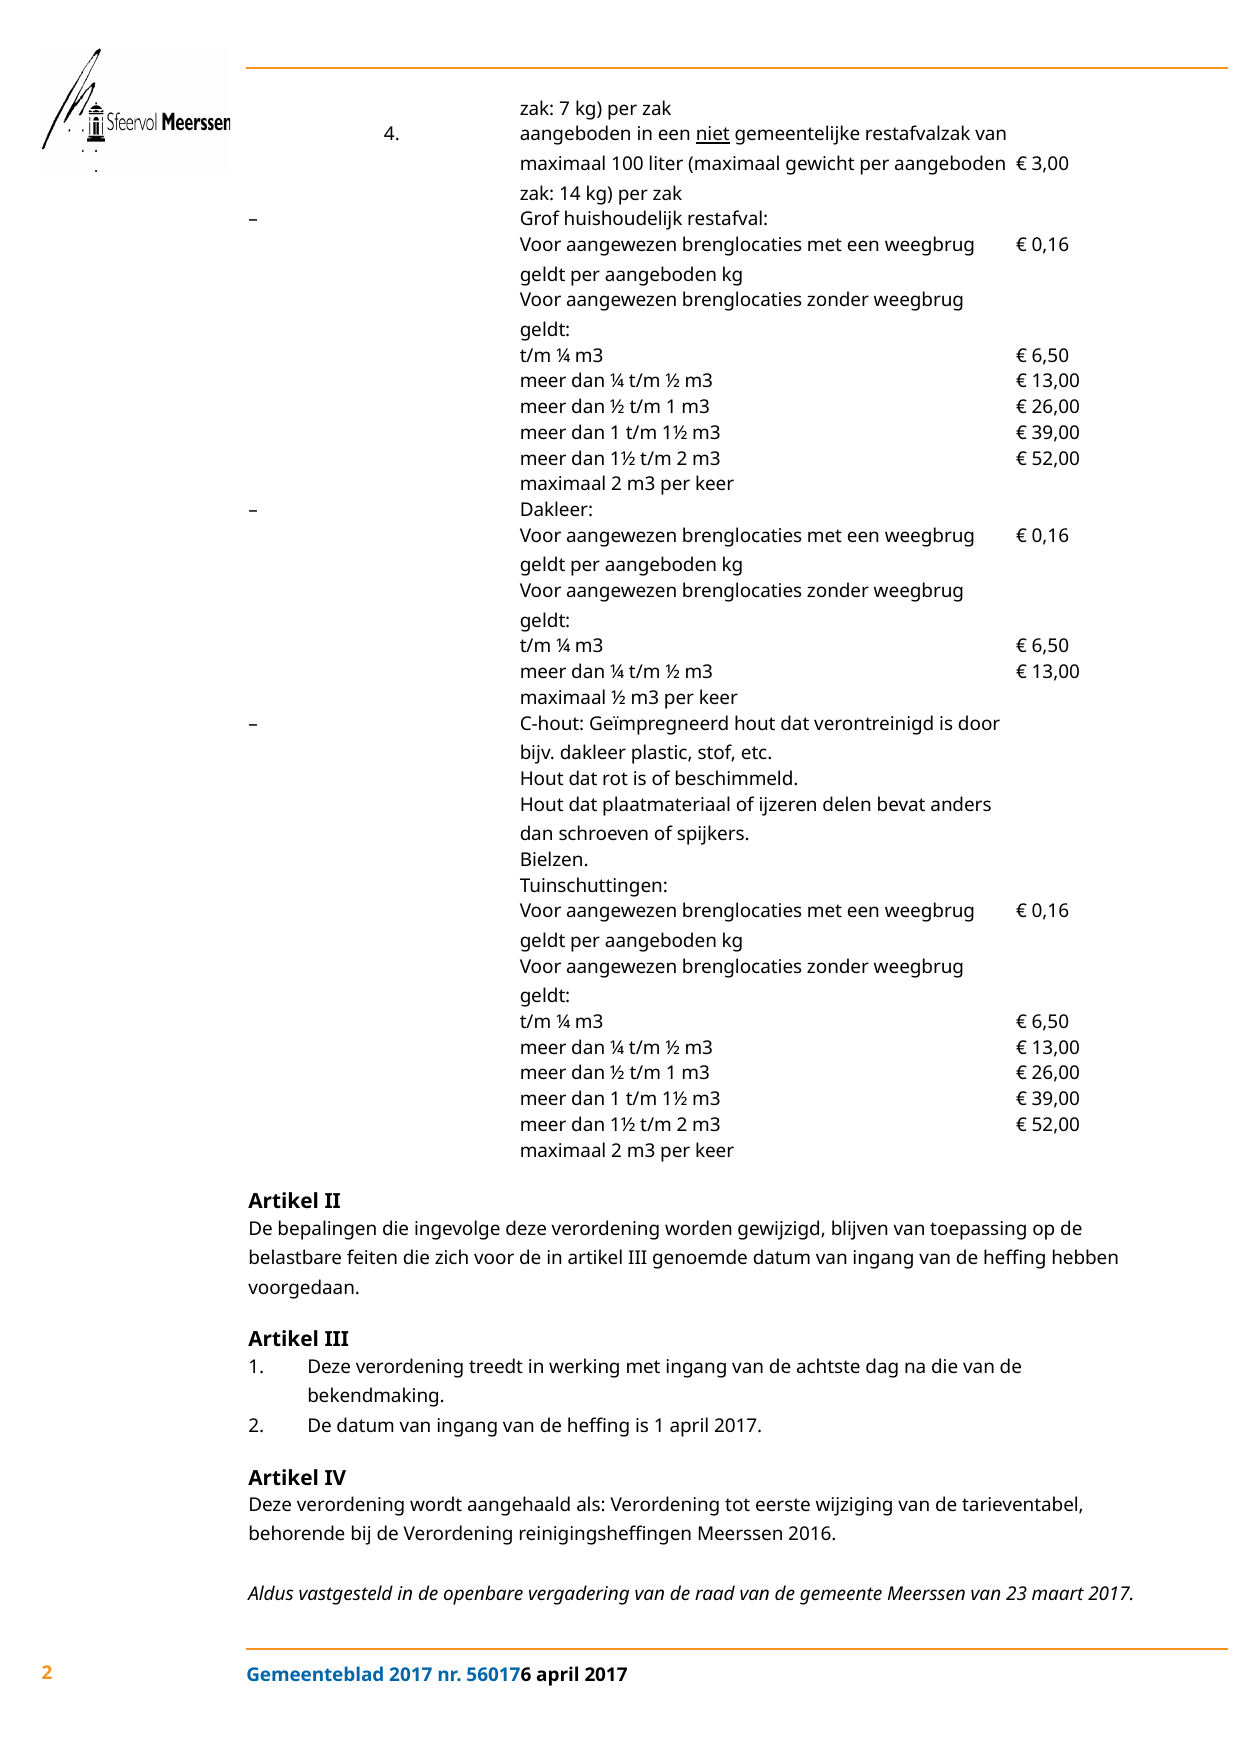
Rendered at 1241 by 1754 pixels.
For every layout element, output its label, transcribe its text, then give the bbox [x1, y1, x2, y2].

table_cell Voor aangewezen brenglocaties zonder weegbrug geldt: [520, 953, 1016, 1008]
table_cell € 13,00 [1016, 368, 1152, 393]
table_cell [248, 1034, 384, 1059]
table_cell [384, 953, 519, 1008]
table_cell t/m ¼ m3 [520, 342, 1016, 367]
table_cell [248, 95, 384, 121]
table_cell t/m ¼ m3 [520, 633, 1016, 658]
table_cell Tuinschuttingen: [520, 872, 1016, 897]
table_cell Bielzen. [520, 846, 1016, 872]
table_cell aangeboden in een niet gemeentelijke restafvalzak van maximaal 100 liter (maximaal gewicht per aangeboden zak: 14 kg) per zak [520, 121, 1016, 205]
table_cell [384, 633, 519, 658]
table_cell [384, 791, 519, 846]
table_cell – [248, 205, 384, 231]
table_cell – [248, 710, 384, 765]
table_cell [1016, 872, 1152, 897]
table_cell zak: 7 kg) per zak [520, 95, 1016, 121]
table_cell [384, 577, 519, 632]
text Deze verordening wordt aangehaald als: Verordening tot eerste wijziging van de tarieventabel, behorende bij de Verordening reinigingsheffingen Meerssen 2016. [248, 1491, 1152, 1546]
text De bepalingen die ingevolge deze verordening worden gewijzigd, blijven van toepassing op de belastbare feiten die zich voor de in artikel III genoemde datum van ingang van de heffing hebben voorgedaan. [248, 1215, 1152, 1300]
table_cell [384, 231, 519, 286]
table_cell [384, 765, 519, 791]
table_cell € 52,00 [1016, 1111, 1152, 1137]
table_cell [384, 1008, 519, 1034]
table_cell [248, 658, 384, 684]
table_cell [384, 342, 519, 367]
table_cell [248, 633, 384, 658]
table_cell € 39,00 [1016, 1085, 1152, 1111]
table_cell maximaal 2 m3 per keer [520, 1137, 1016, 1162]
table_cell [1016, 496, 1152, 522]
table_cell [1016, 95, 1152, 121]
table_cell [384, 393, 519, 419]
picture [41, 47, 231, 172]
table_cell [384, 1137, 519, 1162]
table_cell € 0,16 [1016, 231, 1152, 286]
table_cell € 0,16 [1016, 522, 1152, 577]
list Deze verordening treedt in werking met ingang van de achtste dag na die van de bekendmaking. [248, 1353, 1152, 1408]
table_cell [1016, 286, 1152, 342]
table_cell [248, 953, 384, 1008]
text Artikel II [248, 1187, 1152, 1215]
table_cell meer dan ½ t/m 1 m3 [520, 1060, 1016, 1085]
table_cell € 13,00 [1016, 658, 1152, 684]
table_cell [384, 286, 519, 342]
text Aldus vastgesteld in de openbare vergadering van de raad van de gemeente Meerssen van 23 maart 2017. [248, 1580, 1152, 1606]
table_cell [1016, 205, 1152, 231]
table_cell [248, 765, 384, 791]
table_cell € 6,50 [1016, 1008, 1152, 1034]
table_cell meer dan ¼ t/m ½ m3 [520, 1034, 1016, 1059]
table_cell [248, 1060, 384, 1085]
table_cell [384, 522, 519, 577]
table_cell [384, 205, 519, 231]
table_cell Voor aangewezen brenglocaties zonder weegbrug geldt: [520, 577, 1016, 632]
table_cell Grof huishoudelijk restafval: [520, 205, 1016, 231]
table_cell € 39,00 [1016, 419, 1152, 445]
table_cell [248, 522, 384, 577]
table_cell [384, 1111, 519, 1137]
table_cell 4. [384, 121, 519, 205]
table_cell [248, 286, 384, 342]
table_cell [384, 710, 519, 765]
table_cell meer dan 1½ t/m 2 m3 [520, 445, 1016, 470]
table_cell meer dan ¼ t/m ½ m3 [520, 658, 1016, 684]
table_cell C-hout: Geïmpregneerd hout dat verontreinigd is door bijv. dakleer plastic, stof, etc. [520, 710, 1016, 765]
table_cell [1016, 1137, 1152, 1162]
table_cell [248, 419, 384, 445]
table_cell [384, 95, 519, 121]
table_cell maximaal ½ m3 per keer [520, 684, 1016, 710]
table_cell [248, 393, 384, 419]
table_cell [248, 791, 384, 846]
table_cell [248, 898, 384, 953]
table_cell € 6,50 [1016, 342, 1152, 367]
table_cell € 26,00 [1016, 393, 1152, 419]
table_cell meer dan 1½ t/m 2 m3 [520, 1111, 1016, 1137]
table_cell € 13,00 [1016, 1034, 1152, 1059]
table_cell [248, 846, 384, 872]
table_cell meer dan 1 t/m 1½ m3 [520, 1085, 1016, 1111]
table_cell meer dan ½ t/m 1 m3 [520, 393, 1016, 419]
table_cell t/m ¼ m3 [520, 1008, 1016, 1034]
table_cell [248, 1008, 384, 1034]
table_cell – [248, 496, 384, 522]
table_cell [248, 684, 384, 710]
table_cell [1016, 710, 1152, 765]
table_cell € 0,16 [1016, 898, 1152, 953]
table_cell Dakleer: [520, 496, 1016, 522]
table_cell [384, 470, 519, 496]
table_cell [1016, 684, 1152, 710]
table_cell Voor aangewezen brenglocaties met een weegbrug geldt per aangeboden kg [520, 522, 1016, 577]
table_cell € 6,50 [1016, 633, 1152, 658]
table_cell [248, 231, 384, 286]
table_cell [248, 577, 384, 632]
table_cell [248, 121, 384, 205]
table_cell [248, 342, 384, 367]
table_cell [384, 368, 519, 393]
list De datum van ingang van de heffing is 1 april 2017. [248, 1412, 1152, 1438]
table_cell [248, 1111, 384, 1137]
table_cell [384, 419, 519, 445]
table_cell [1016, 765, 1152, 791]
table_cell [248, 445, 384, 470]
table_cell Voor aangewezen brenglocaties met een weegbrug geldt per aangeboden kg [520, 231, 1016, 286]
table_cell [384, 658, 519, 684]
table_cell [384, 872, 519, 897]
table_cell [1016, 577, 1152, 632]
table_cell [384, 445, 519, 470]
table_cell [384, 1085, 519, 1111]
table_cell maximaal 2 m3 per keer [520, 470, 1016, 496]
table_cell [248, 470, 384, 496]
table_cell Hout dat rot is of beschimmeld. [520, 765, 1016, 791]
table_cell [384, 1034, 519, 1059]
text Artikel III [248, 1324, 1152, 1353]
table_cell [1016, 470, 1152, 496]
table_cell [384, 898, 519, 953]
table_cell [1016, 791, 1152, 846]
table_cell € 26,00 [1016, 1060, 1152, 1085]
table_cell [384, 496, 519, 522]
table_cell [1016, 953, 1152, 1008]
table_cell [248, 368, 384, 393]
table_cell meer dan 1 t/m 1½ m3 [520, 419, 1016, 445]
table_cell € 3,00 [1016, 121, 1152, 205]
table_cell Hout dat plaatmateriaal of ijzeren delen bevat anders dan schroeven of spijkers. [520, 791, 1016, 846]
table_cell meer dan ¼ t/m ½ m3 [520, 368, 1016, 393]
text Artikel IV [248, 1463, 1152, 1491]
table_cell [248, 1085, 384, 1111]
table_cell [248, 872, 384, 897]
table_cell [248, 1137, 384, 1162]
table_cell [384, 1060, 519, 1085]
table_cell Voor aangewezen brenglocaties met een weegbrug geldt per aangeboden kg [520, 898, 1016, 953]
table_cell Voor aangewezen brenglocaties zonder weegbrug geldt: [520, 286, 1016, 342]
table_cell € 52,00 [1016, 445, 1152, 470]
table_cell [384, 846, 519, 872]
table_cell [1016, 846, 1152, 872]
table_cell [384, 684, 519, 710]
